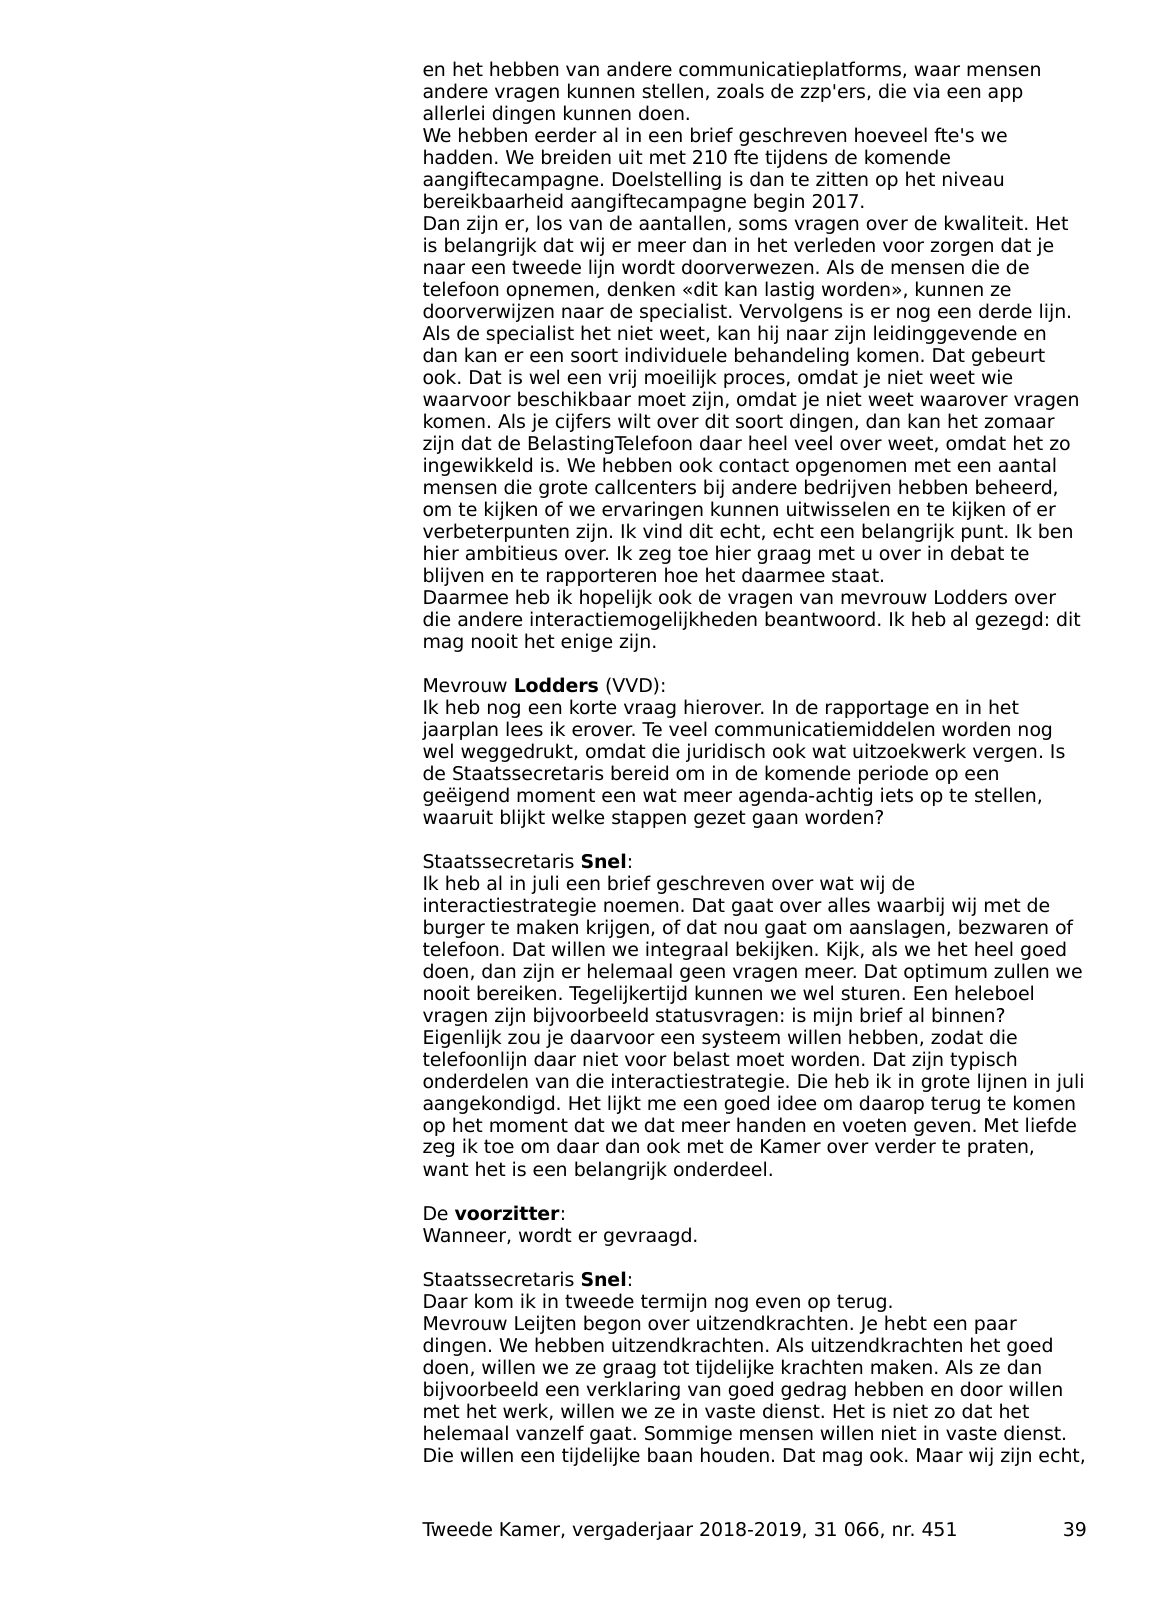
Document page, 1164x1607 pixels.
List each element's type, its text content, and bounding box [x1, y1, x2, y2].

text Wanneer, wordt er gevraagd. [422, 1224, 1087, 1247]
text Ik heb nog een korte vraag hierover. In de rapportage en in het jaarplan lees ik erover. Te veel communicatiemiddelen worden nog wel weggedrukt, omdat die juridisch ook wat uitzoekwerk vergen. Is de Staatssecretaris bereid om in de komende periode op een geëigend moment een wat meer agenda-achtig iets op te stellen, waaruit blijkt welke stappen gezet gaan worden? [422, 697, 1087, 828]
text Ik heb al in juli een brief geschreven over wat wij de interactiestrategie noemen. Dat gaat over alles waarbij wij met de burger te maken krijgen, of dat nou gaat om aanslagen, bezwaren of telefoon. Dat willen we integraal bekijken. Kijk, als we het heel goed doen, dan zijn er helemaal geen vragen meer. Dat optimum zullen we nooit bereiken. Tegelijkertijd kunnen we wel sturen. Een heleboel vragen zijn bijvoorbeeld statusvragen: is mijn brief al binnen? Eigenlijk zou je daarvoor een systeem willen hebben, zodat die telefoonlijn daar niet voor belast moet worden. Dat zijn typisch onderdelen van die interactiestrategie. Die heb ik in grote lijnen in juli aangekondigd. Het lijkt me een goed idee om daarop terug te komen op het moment dat we dat meer handen en voeten geven. Met liefde zeg ik toe om daar dan ook met de Kamer over verder te praten, want het is een belangrijk onderdeel. [422, 873, 1087, 1180]
text De voorzitter: [422, 1203, 1087, 1224]
text Dan zijn er, los van de aantallen, soms vragen over de kwaliteit. Het is belangrijk dat wij er meer dan in het verleden voor zorgen dat je naar een tweede lijn wordt doorverwezen. Als de mensen die de telefoon opnemen, denken «dit kan lastig worden», kunnen ze doorverwijzen naar de specialist. Vervolgens is er nog een derde lijn. Als de specialist het niet weet, kan hij naar zijn leidinggevende en dan kan er een soort individuele behandeling komen. Dat gebeurt ook. Dat is wel een vrij moeilijk proces, omdat je niet weet wie waarvoor beschikbaar moet zijn, omdat je niet weet waarover vragen komen. Als je cijfers wilt over dit soort dingen, dan kan het zomaar zijn dat de BelastingTelefoon daar heel veel over weet, omdat het zo ingewikkeld is. We hebben ook contact opgenomen met een aantal mensen die grote callcenters bij andere bedrijven hebben beheerd, om te kijken of we ervaringen kunnen uitwisselen en te kijken of er verbeterpunten zijn. Ik vind dit echt, echt een belangrijk punt. Ik ben hier ambitieus over. Ik zeg toe hier graag met u over in debat te blijven en te rapporteren hoe het daarmee staat. [422, 213, 1087, 587]
text Mevrouw Lodders (VVD): [422, 675, 1087, 697]
text We hebben eerder al in een brief geschreven hoeveel fte's we hadden. We breiden uit met 210 fte tijdens de komende aangiftecampagne. Doelstelling is dan te zitten op het niveau bereikbaarheid aangiftecampagne begin 2017. [422, 125, 1087, 213]
text Daarmee heb ik hopelijk ook de vragen van mevrouw Lodders over die andere interactiemogelijkheden beantwoord. Ik heb al gezegd: dit mag nooit het enige zijn. [422, 587, 1087, 652]
text Staatssecretaris Snel: [422, 1269, 1087, 1291]
text Daar kom ik in tweede termijn nog even op terug. [422, 1291, 1087, 1313]
text en het hebben van andere communicatieplatforms, waar mensen andere vragen kunnen stellen, zoals de zzp'ers, die via een app allerlei dingen kunnen doen. [422, 59, 1087, 125]
text Mevrouw Leijten begon over uitzendkrachten. Je hebt een paar dingen. We hebben uitzendkrachten. Als uitzendkrachten het goed doen, willen we ze graag tot tijdelijke krachten maken. Als ze dan bijvoorbeeld een verklaring van goed gedrag hebben en door willen met het werk, willen we ze in vaste dienst. Het is niet zo dat het helemaal vanzelf gaat. Sommige mensen willen niet in vaste dienst. Die willen een tijdelijke baan houden. Dat mag ook. Maar wij zijn echt, [422, 1313, 1087, 1467]
text Staatssecretaris Snel: [422, 851, 1087, 873]
